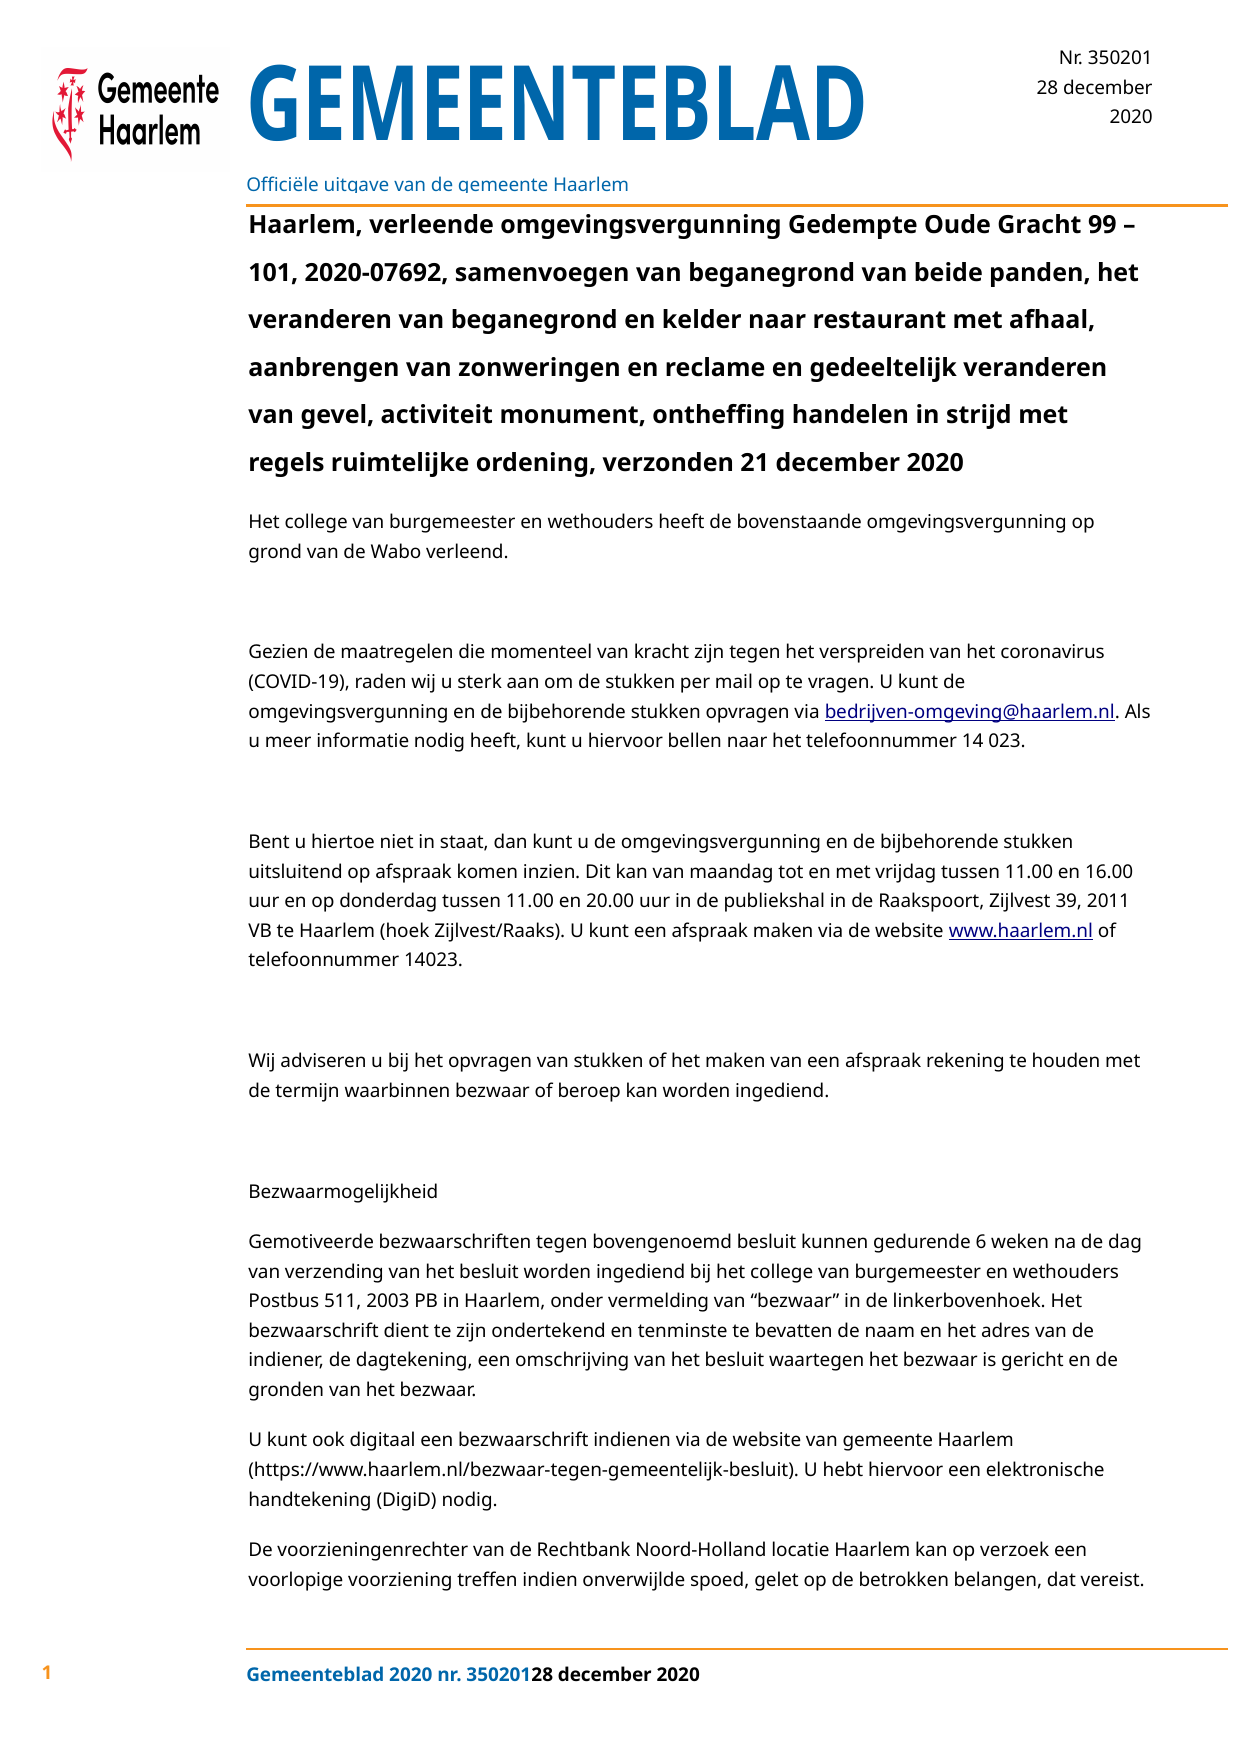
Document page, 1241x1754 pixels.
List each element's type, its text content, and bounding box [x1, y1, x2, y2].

text Gezien de maatregelen die momenteel van kracht zijn tegen het verspreiden van het coronavirus (COVID-19), raden wij u sterk aan om de stukken per mail op te vragen. U kunt de omgevingsvergunning en de bijbehorende stukken opvragen via bedrijven-omgeving@haarlem.nl. Als u meer informatie nodig heeft, kunt u hiervoor bellen naar het telefoonnummer 14 023. [248, 639, 1152, 753]
text Het college van burgemeester en wethouders heeft de bovenstaande omgevingsvergunning op grond van de Wabo verleend. [248, 508, 1152, 564]
text Gemotiveerde bezwaarschriften tegen bovengenoemd besluit kunnen gedurende 6 weken na de dag van verzending van het besluit worden ingediend bij het college van burgemeester en wethouders Postbus 511, 2003 PB in Haarlem, onder vermelding van “bezwaar” in de linkerbovenhoek. Het bezwaarschrift dient te zijn ondertekend en tenminste te bevatten de naam en het adres van de indiener, de dagtekening, een omschrijving van het besluit waartegen het bezwaar is gericht en de gronden van het bezwaar. [248, 1228, 1152, 1402]
text Wij adviseren u bij het opvragen van stukken of het maken van een afspraak rekening te houden met de termijn waarbinnen bezwaar of beroep kan worden ingediend. [248, 1047, 1152, 1103]
picture [41, 47, 231, 172]
text Bezwaarmogelijkheid [248, 1178, 1152, 1204]
text De voorzieningenrechter van de Rechtbank Noord-Holland locatie Haarlem kan op verzoek een voorlopige voorziening treffen indien onverwijlde spoed, gelet op de betrokken belangen, dat vereist. [248, 1536, 1152, 1592]
text U kunt ook digitaal een bezwaarschrift indienen via de website van gemeente Haarlem (https://www.haarlem.nl/bezwaar-tegen-gemeentelijk-besluit). U hebt hiervoor een elektronische handtekening (DigiD) nodig. [248, 1427, 1152, 1512]
text Haarlem, verleende omgevingsvergunning Gedempte Oude Gracht 99 – 101, 2020-07692, samenvoegen van beganegrond van beide panden, het veranderen van beganegrond en kelder naar restaurant met afhaal, aanbrengen van zonweringen en reclame en gedeeltelijk veranderen van gevel, activiteit monument, ontheffing handelen in strijd met regels ruimtelijke ordening, verzonden 21 december 2020 [248, 207, 1152, 479]
text Bent u hiertoe niet in staat, dan kunt u de omgevingsvergunning en de bijbehorende stukken uitsluitend op afspraak komen inzien. Dit kan van maandag tot en met vrijdag tussen 11.00 en 16.00 uur en op donderdag tussen 11.00 en 20.00 uur in de publiekshal in de Raakspoort, Zijlvest 39, 2011 VB te Haarlem (hoek Zijlvest/Raaks). U kunt een afspraak maken via de website www.haarlem.nl of telefoonnummer 14023. [248, 828, 1152, 972]
